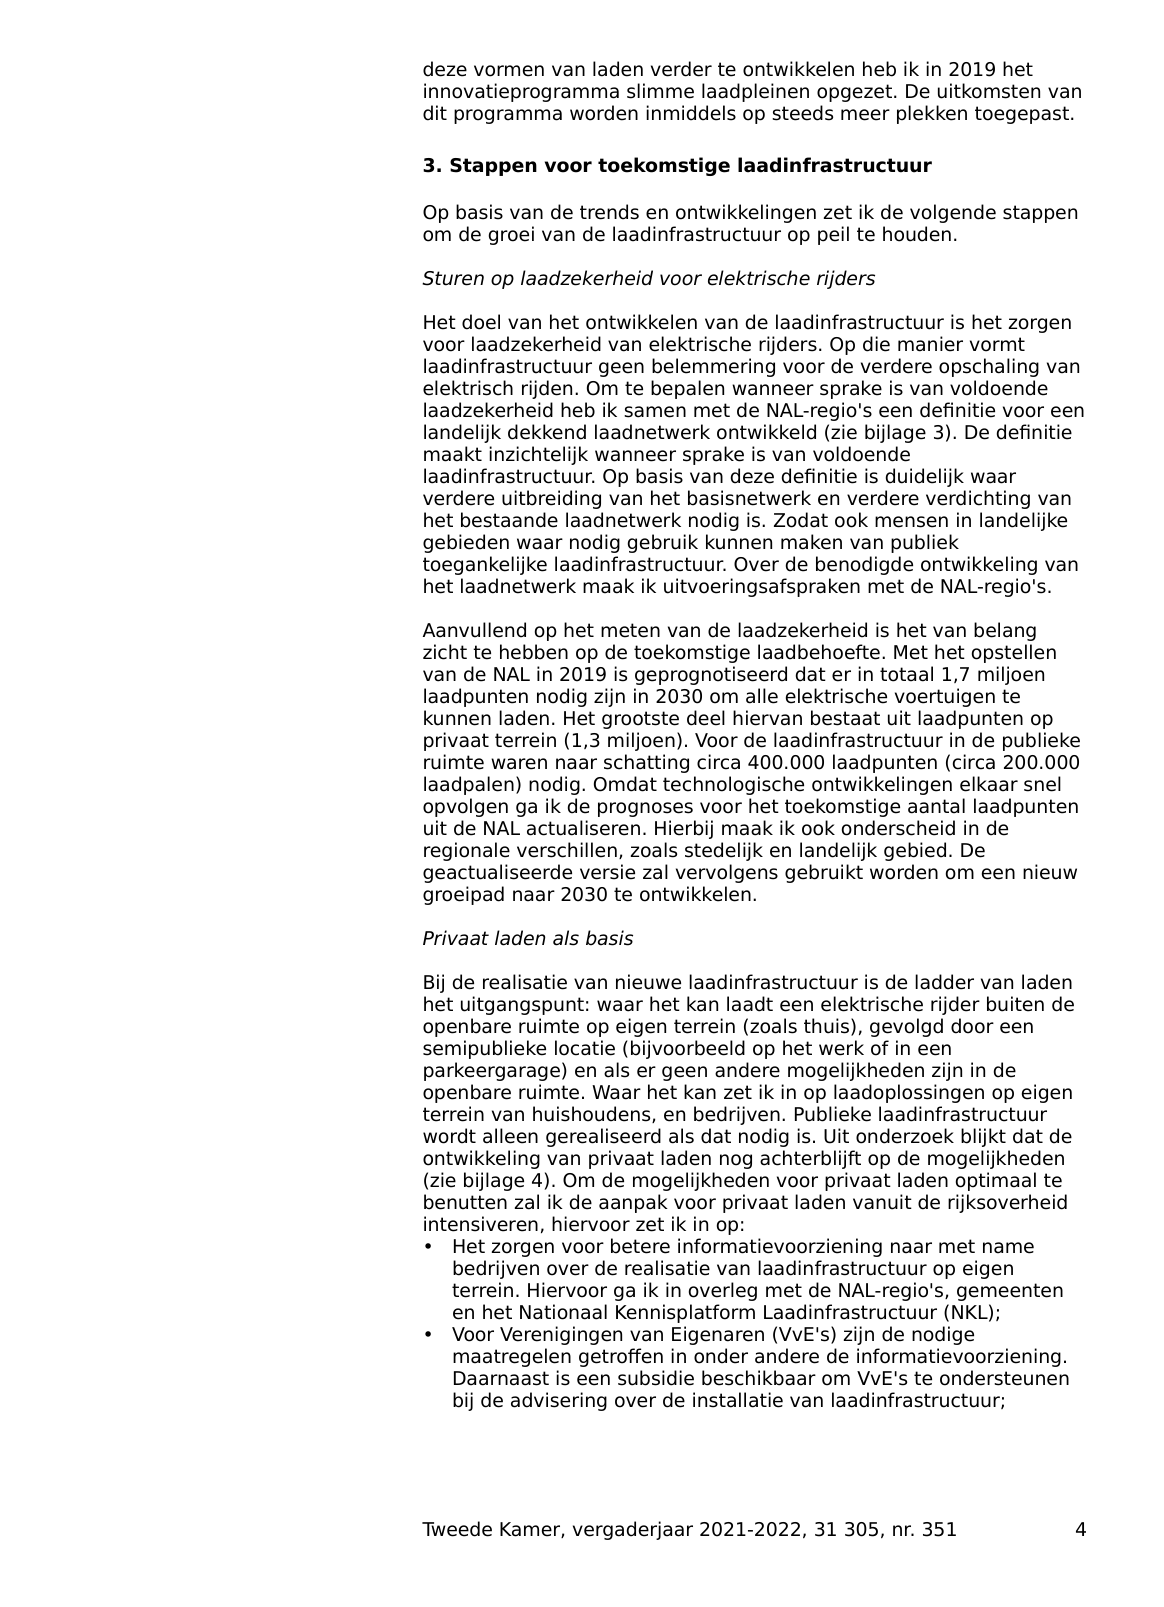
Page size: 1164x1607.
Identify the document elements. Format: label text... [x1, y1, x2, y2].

text Het doel van het ontwikkelen van de laadinfrastructuur is het zorgen voor laadzekerheid van elektrische rijders. Op die manier vormt laadinfrastructuur geen belemmering voor de verdere opschaling van elektrisch rijden. Om te bepalen wanneer sprake is van voldoende laadzekerheid heb ik samen met de NAL-regio's een definitie voor een landelijk dekkend laadnetwerk ontwikkeld (zie bijlage 3). De definitie maakt inzichtelijk wanneer sprake is van voldoende laadinfrastructuur. Op basis van deze definitie is duidelijk waar verdere uitbreiding van het basisnetwerk en verdere verdichting van het bestaande laadnetwerk nodig is. Zodat ook mensen in landelijke gebieden waar nodig gebruik kunnen maken van publiek toegankelijke laadinfrastructuur. Over de benodigde ontwikkeling van het laadnetwerk maak ik uitvoeringsafspraken met de NAL-regio's. [422, 312, 1087, 598]
subtitle Privaat laden als basis [422, 928, 1087, 950]
text • Het zorgen voor betere informatievoorziening naar met name bedrijven over de realisatie van laadinfrastructuur op eigen terrein. Hiervoor ga ik in overleg met de NAL-regio's, gemeenten en het Nationaal Kennisplatform Laadinfrastructuur (NKL); [422, 1236, 1087, 1324]
text Aanvullend op het meten van de laadzekerheid is het van belang zicht te hebben op de toekomstige laadbehoefte. Met het opstellen van de NAL in 2019 is geprognotiseerd dat er in totaal 1,7 miljoen laadpunten nodig zijn in 2030 om alle elektrische voertuigen te kunnen laden. Het grootste deel hiervan bestaat uit laadpunten op privaat terrein (1,3 miljoen). Voor de laadinfrastructuur in de publieke ruimte waren naar schatting circa 400.000 laadpunten (circa 200.000 laadpalen) nodig. Omdat technologische ontwikkelingen elkaar snel opvolgen ga ik de prognoses voor het toekomstige aantal laadpunten uit de NAL actualiseren. Hierbij maak ik ook onderscheid in de regionale verschillen, zoals stedelijk en landelijk gebied. De geactualiseerde versie zal vervolgens gebruikt worden om een nieuw groeipad naar 2030 te ontwikkelen. [422, 620, 1087, 906]
text Bij de realisatie van nieuwe laadinfrastructuur is de ladder van laden het uitgangspunt: waar het kan laadt een elektrische rijder buiten de openbare ruimte op eigen terrein (zoals thuis), gevolgd door een semipublieke locatie (bijvoorbeeld op het werk of in een parkeergarage) en als er geen andere mogelijkheden zijn in de openbare ruimte. Waar het kan zet ik in op laadoplossingen op eigen terrein van huishoudens, en bedrijven. Publieke laadinfrastructuur wordt alleen gerealiseerd als dat nodig is. Uit onderzoek blijkt dat de ontwikkeling van privaat laden nog achterblijft op de mogelijkheden (zie bijlage 4). Om de mogelijkheden voor privaat laden optimaal te benutten zal ik de aanpak voor privaat laden vanuit de rijksoverheid intensiveren, hiervoor zet ik in op: [422, 972, 1087, 1236]
text Op basis van de trends en ontwikkelingen zet ik de volgende stappen om de groei van de laadinfrastructuur op peil te houden. [422, 202, 1087, 246]
subtitle Sturen op laadzekerheid voor elektrische rijders [422, 268, 1087, 290]
text deze vormen van laden verder te ontwikkelen heb ik in 2019 het innovatieprogramma slimme laadpleinen opgezet. De uitkomsten van dit programma worden inmiddels op steeds meer plekken toegepast. [422, 59, 1087, 125]
text • Voor Verenigingen van Eigenaren (VvE's) zijn de nodige maatregelen getroffen in onder andere de informatievoorziening. Daarnaast is een subsidie beschikbaar om VvE's te ondersteunen bij de advisering over de installatie van laadinfrastructuur; [422, 1324, 1087, 1412]
subtitle 3. Stappen voor toekomstige laadinfrastructuur [422, 155, 1087, 177]
